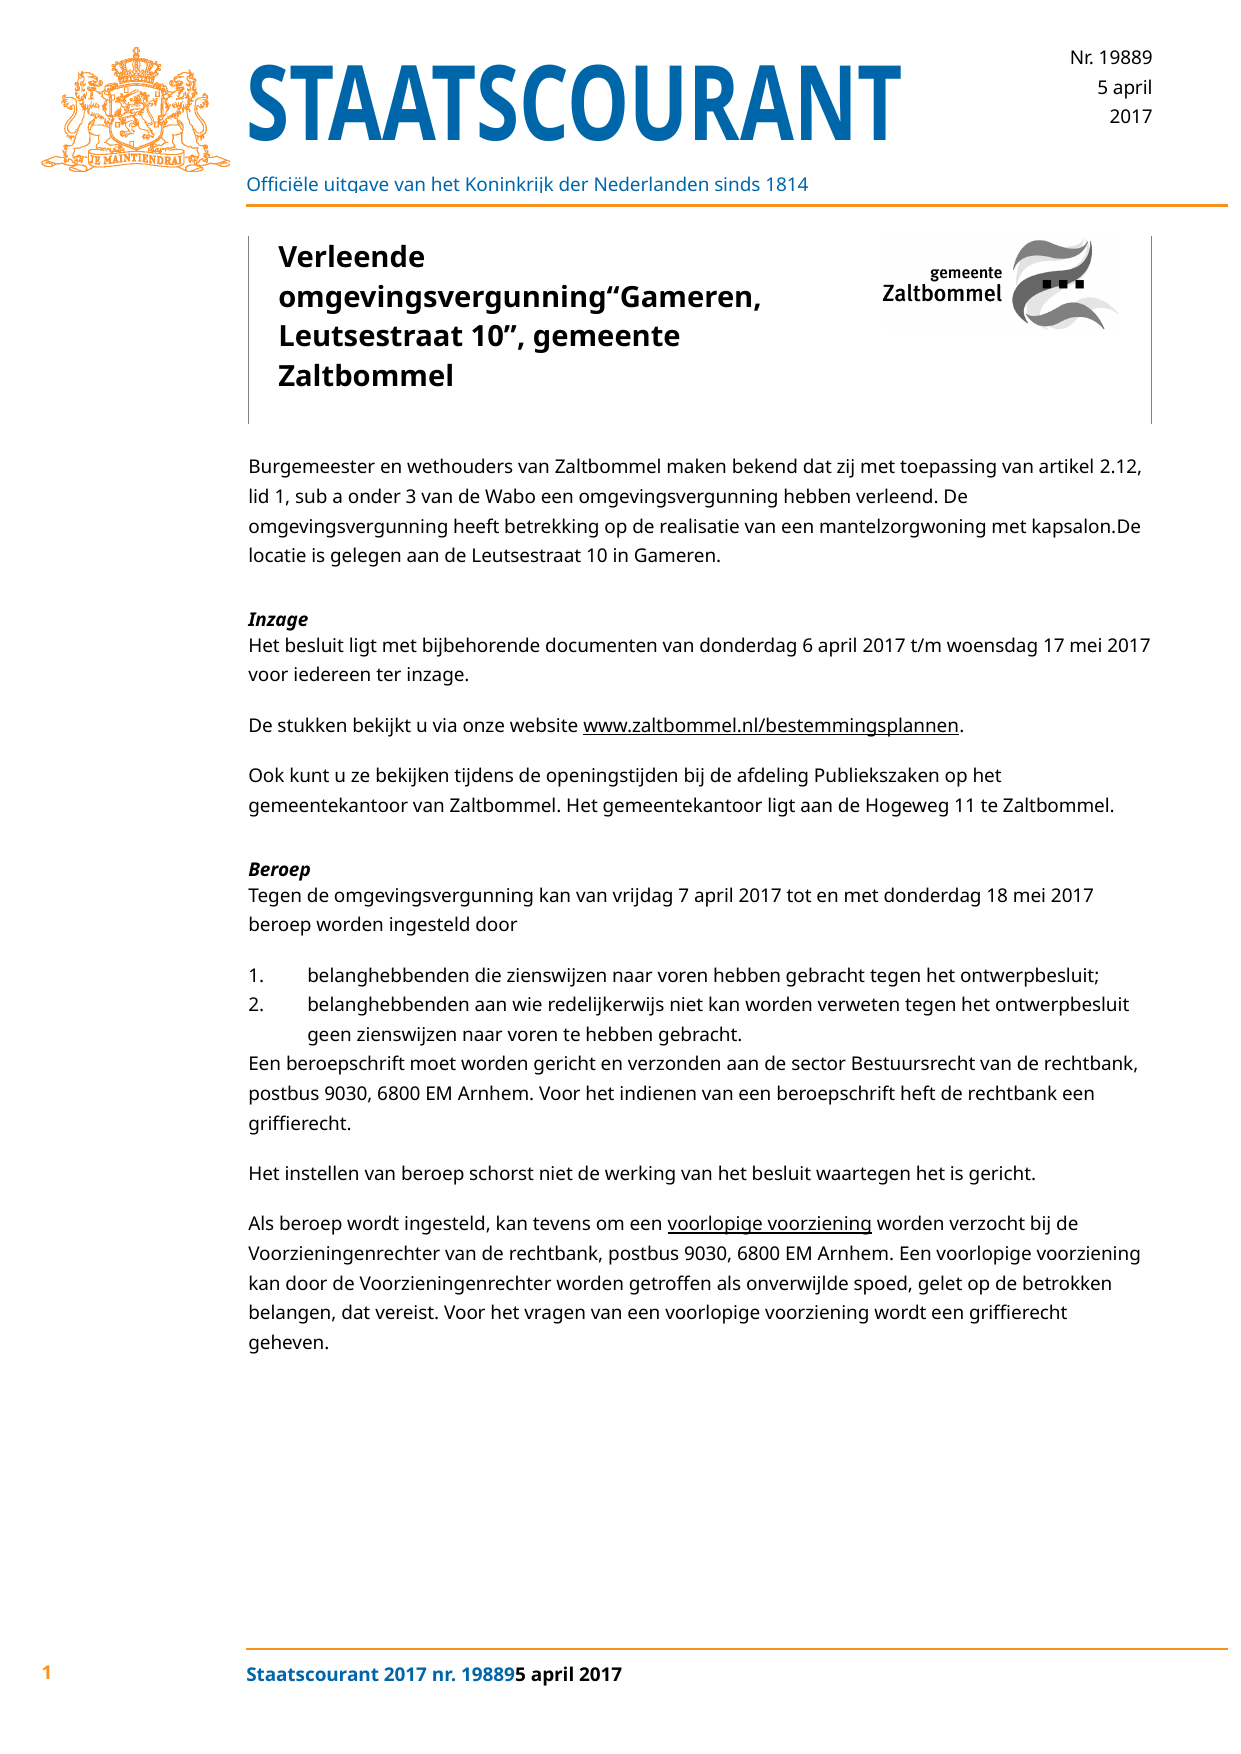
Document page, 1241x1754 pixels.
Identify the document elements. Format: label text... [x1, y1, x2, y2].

table_header [850, 236, 882, 329]
text Als beroep wordt ingesteld, kan tevens om een voorlopige voorziening worden verzocht bij de Voorzieningenrechter van de rechtbank, postbus 9030, 6800 EM Arnhem. Een voorlopige voorziening kan door de Voorzieningenrechter worden getroffen als onverwijlde spoed, gelet op de betrokken belangen, dat vereist. Voor het vragen van een voorlopige voorziening wordt een griffierecht geheven. [248, 1211, 1152, 1354]
table_header [1119, 236, 1151, 329]
table_header [850, 330, 1151, 424]
table_header Verleende omgevingsvergunning“Gameren, Leutsestraat 10”, gemeente Zaltbommel [249, 236, 850, 424]
list belanghebbenden die zienswijzen naar voren hebben gebracht tegen het ontwerpbesluit; [248, 962, 1152, 987]
text Burgemeester en wethouders van Zaltbommel maken bekend dat zij met toepassing van artikel 2.12, lid 1, sub a onder 3 van de Wabo een omgevingsvergunning hebben verleend. De omgevingsvergunning heeft betrekking op de realisatie van een mantelzorgwoning met kapsalon.De locatie is gelegen aan de Leutsestraat 10 in Gameren. [248, 454, 1152, 568]
text Tegen de omgevingsvergunning kan van vrijdag 7 april 2017 tot en met donderdag 18 mei 2017 beroep worden ingesteld door [248, 882, 1152, 937]
text Het instellen van beroep schorst niet de werking van het besluit waartegen het is gericht. [248, 1160, 1152, 1186]
list belanghebbenden aan wie redelijkerwijs niet kan worden verweten tegen het ontwerpbesluit geen zienswijzen naar voren te hebben gebracht. [248, 991, 1152, 1047]
text Een beroepschrift moet worden gericht en verzonden aan de sector Bestuursrecht van de rechtbank, postbus 9030, 6800 EM Arnhem. Voor het indienen van een beroepschrift heft de rechtbank een griffierecht. [248, 1051, 1152, 1135]
picture [41, 47, 231, 172]
text Ook kunt u ze bekijken tijdens de openingstijden bij de afdeling Publiekszaken op het gemeentekantoor van Zaltbommel. Het gemeentekantoor ligt aan de Hogeweg 11 te Zaltbommel. [248, 762, 1152, 818]
text Het besluit ligt met bijbehorende documenten van donderdag 6 april 2017 t/m woensdag 17 mei 2017 voor iedereen ter inzage. [248, 632, 1152, 687]
text Inzage [248, 606, 1152, 632]
text De stukken bekijkt u via onze website www.zaltbommel.nl/bestemmingsplannen. [248, 712, 1152, 738]
picture [882, 236, 1119, 330]
text Beroep [248, 856, 1152, 882]
